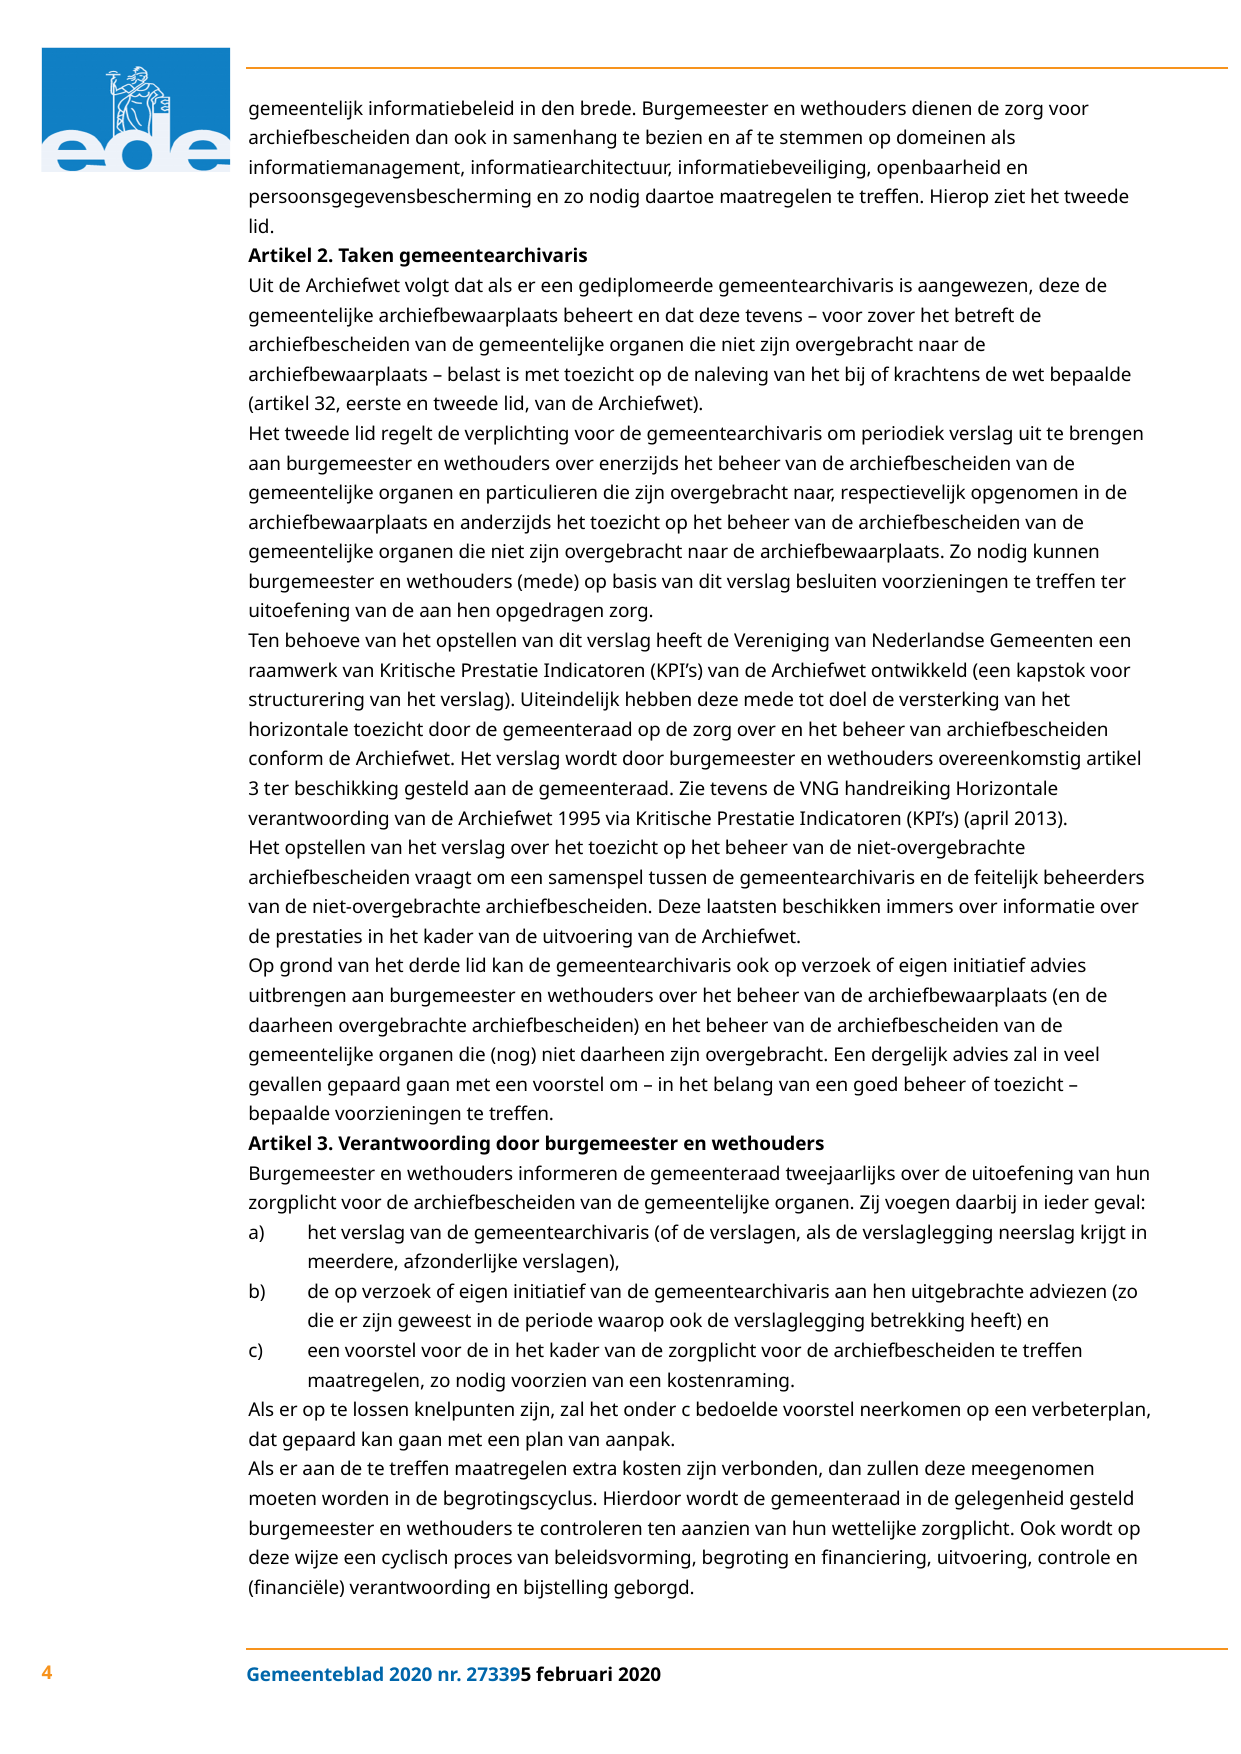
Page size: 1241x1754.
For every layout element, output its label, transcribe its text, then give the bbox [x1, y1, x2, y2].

text Op grond van het derde lid kan de gemeentearchivaris ook op verzoek of eigen initiatief advies uitbrengen aan burgemeester en wethouders over het beheer van de archiefbewaarplaats (en de daarheen overgebrachte archiefbescheiden) en het beheer van de archiefbescheiden van de gemeentelijke organen die (nog) niet daarheen zijn overgebracht. Een dergelijk advies zal in veel gevallen gepaard gaan met een voorstel om – in het belang van een goed beheer of toezicht – bepaalde voorzieningen te treffen. [248, 953, 1152, 1126]
text gemeentelijk informatiebeleid in den brede. Burgemeester en wethouders dienen de zorg voor archiefbescheiden dan ook in samenhang te bezien en af te stemmen op domeinen als informatiemanagement, informatiearchitectuur, informatiebeveiliging, openbaarheid en persoonsgegevensbescherming en zo nodig daartoe maatregelen te treffen. Hierop ziet het tweede lid. [248, 95, 1152, 239]
list het verslag van de gemeentearchivaris (of de verslagen, als de verslaglegging neerslag krijgt in meerdere, afzonderlijke verslagen), [248, 1219, 1152, 1274]
text Artikel 3. Verantwoording door burgemeester en wethouders [248, 1130, 1152, 1156]
text Als er aan de te treffen maatregelen extra kosten zijn verbonden, dan zullen deze meegenomen moeten worden in de begrotingscyclus. Hierdoor wordt de gemeenteraad in de gelegenheid gesteld burgemeester en wethouders te controleren ten aanzien van hun wettelijke zorgplicht. Ook wordt op deze wijze een cyclisch proces van beleidsvorming, begroting en financiering, uitvoering, controle en (financiële) verantwoording en bijstelling geborgd. [248, 1456, 1152, 1600]
text Ten behoeve van het opstellen van dit verslag heeft de Vereniging van Nederlandse Gemeenten een raamwerk van Kritische Prestatie Indicatoren (KPI’s) van de Archiefwet ontwikkeld (een kapstok voor structurering van het verslag). Uiteindelijk hebben deze mede tot doel de versterking van het horizontale toezicht door de gemeenteraad op de zorg over en het beheer van archiefbescheiden conform de Archiefwet. Het verslag wordt door burgemeester en wethouders overeenkomstig artikel 3 ter beschikking gesteld aan de gemeenteraad. Zie tevens de VNG handreiking Horizontale verantwoording van de Archiefwet 1995 via Kritische Prestatie Indicatoren (KPI’s) (april 2013). [248, 627, 1152, 831]
picture [41, 47, 231, 172]
list een voorstel voor de in het kader van de zorgplicht voor de archiefbescheiden te treffen maatregelen, zo nodig voorzien van een kostenraming. [248, 1337, 1152, 1393]
text Als er op te lossen knelpunten zijn, zal het onder c bedoelde voorstel neerkomen op een verbeterplan, dat gepaard kan gaan met een plan van aanpak. [248, 1396, 1152, 1452]
text Burgemeester en wethouders informeren de gemeenteraad tweejaarlijks over de uitoefening van hun zorgplicht voor de archiefbescheiden van de gemeentelijke organen. Zij voegen daarbij in ieder geval: [248, 1160, 1152, 1215]
list de op verzoek of eigen initiatief van de gemeentearchivaris aan hen uitgebrachte adviezen (zo die er zijn geweest in de periode waarop ook de verslaglegging betrekking heeft) en [248, 1278, 1152, 1333]
text Het tweede lid regelt de verplichting voor de gemeentearchivaris om periodiek verslag uit te brengen aan burgemeester en wethouders over enerzijds het beheer van de archiefbescheiden van de gemeentelijke organen en particulieren die zijn overgebracht naar, respectievelijk opgenomen in de archiefbewaarplaats en anderzijds het toezicht op het beheer van de archiefbescheiden van de gemeentelijke organen die niet zijn overgebracht naar de archiefbewaarplaats. Zo nodig kunnen burgemeester en wethouders (mede) op basis van dit verslag besluiten voorzieningen te treffen ter uitoefening van de aan hen opgedragen zorg. [248, 420, 1152, 623]
text Artikel 2. Taken gemeentearchivaris [248, 243, 1152, 268]
text Uit de Archiefwet volgt dat als er een gediplomeerde gemeentearchivaris is aangewezen, deze de gemeentelijke archiefbewaarplaats beheert en dat deze tevens – voor zover het betreft de archiefbescheiden van de gemeentelijke organen die niet zijn overgebracht naar de archiefbewaarplaats – belast is met toezicht op de naleving van het bij of krachtens de wet bepaalde (artikel 32, eerste en tweede lid, van de Archiefwet). [248, 272, 1152, 416]
text Het opstellen van het verslag over het toezicht op het beheer van de niet-overgebrachte archiefbescheiden vraagt om een samenspel tussen de gemeentearchivaris en de feitelijk beheerders van de niet-overgebrachte archiefbescheiden. Deze laatsten beschikken immers over informatie over de prestaties in het kader van de uitvoering van de Archiefwet. [248, 834, 1152, 949]
